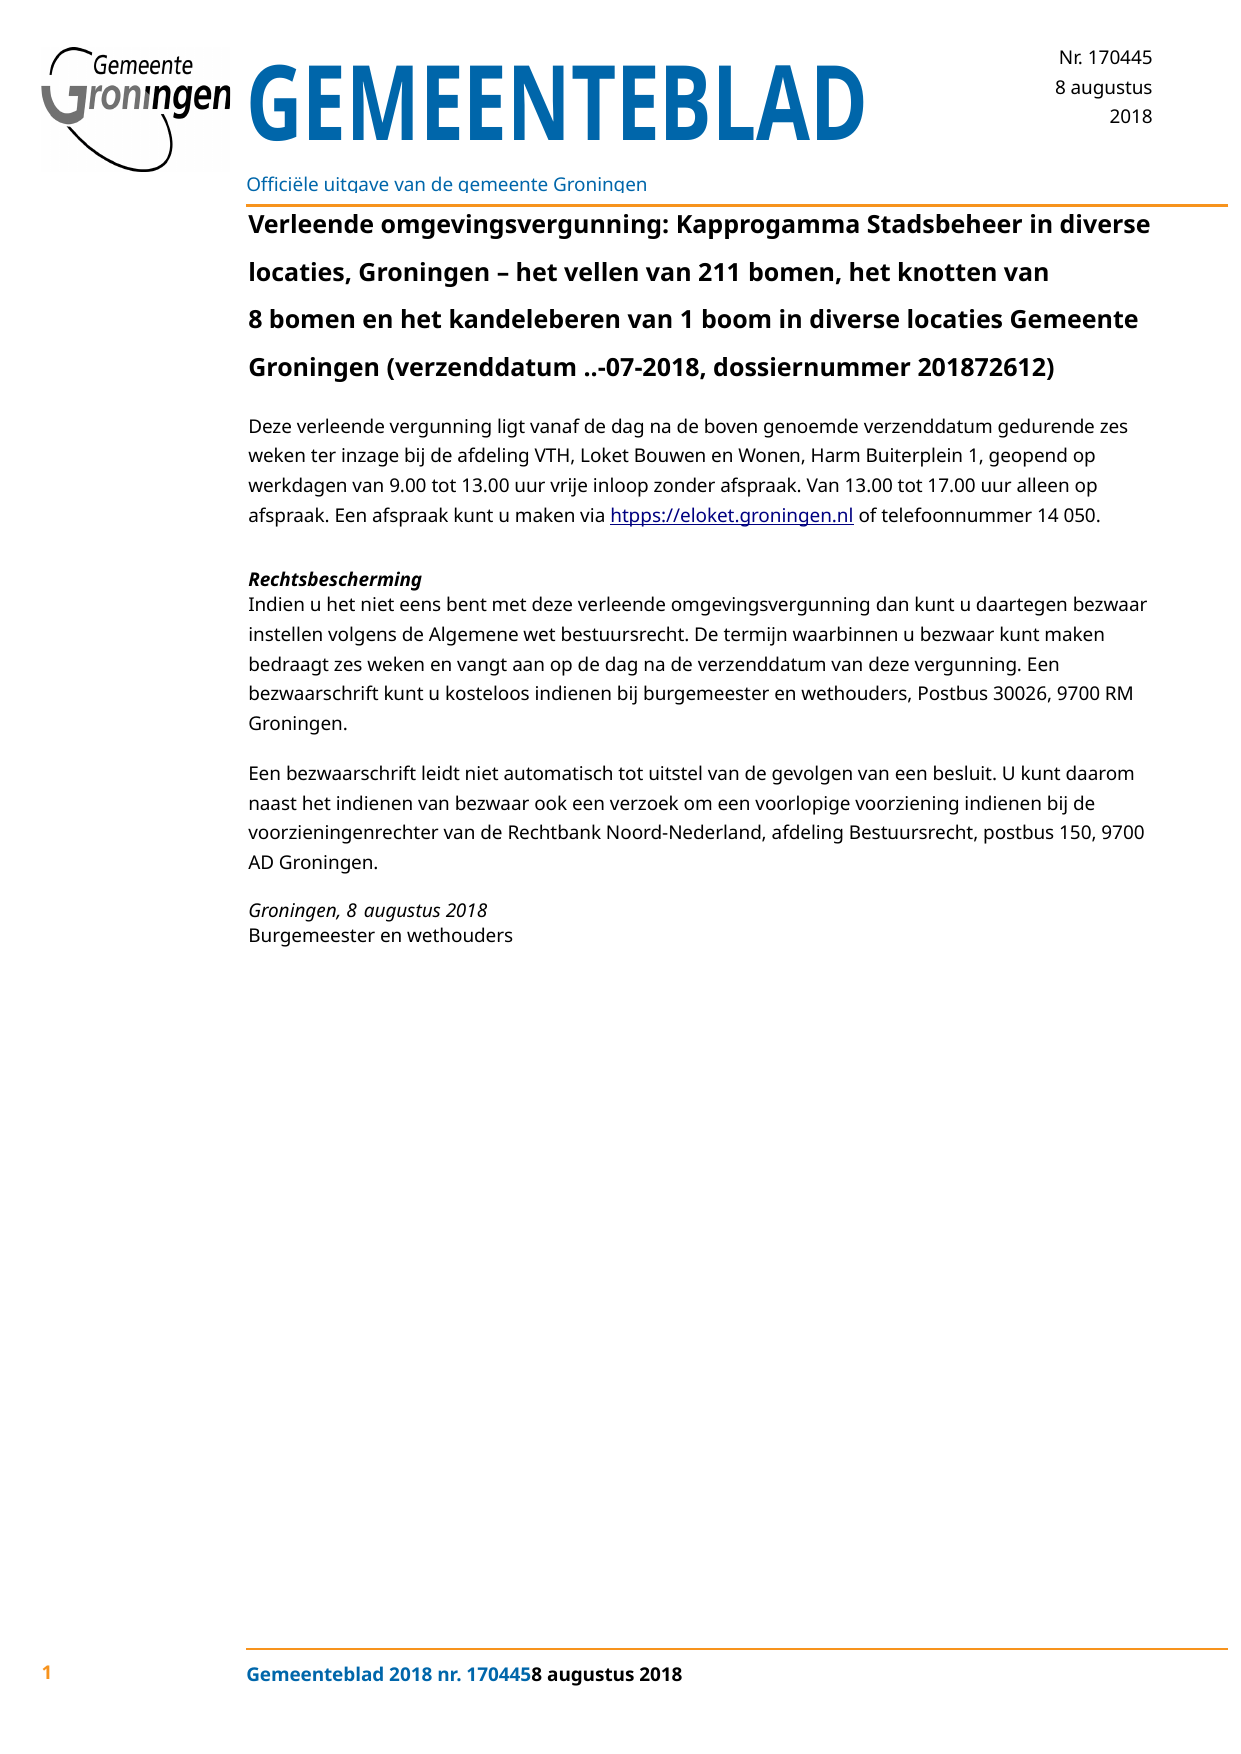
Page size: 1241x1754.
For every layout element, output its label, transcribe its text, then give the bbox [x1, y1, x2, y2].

text Groningen, 8 augustus 2018 [248, 897, 1152, 923]
text Indien u het niet eens bent met deze verleende omgevingsvergunning dan kunt u daartegen bezwaar instellen volgens de Algemene wet bestuursrecht. De termijn waarbinnen u bezwaar kunt maken bedraagt zes weken en vangt aan op de dag na de verzenddatum van deze vergunning. Een bezwaarschrift kunt u kosteloos indienen bij burgemeester en wethouders, Postbus 30026, 9700 RM Groningen. [248, 592, 1152, 736]
picture [41, 47, 231, 172]
text Deze verleende vergunning ligt vanaf de dag na de boven genoemde verzenddatum gedurende zes weken ter inzage bij de afdeling VTH, Loket Bouwen en Wonen, Harm Buiterplein 1, geopend op werkdagen van 9.00 tot 13.00 uur vrije inloop zonder afspraak. Van 13.00 tot 17.00 uur alleen op afspraak. Een afspraak kunt u maken via htpps://eloket.groningen.nl of telefoonnummer 14 050. [248, 413, 1152, 528]
text Burgemeester en wethouders [248, 923, 1152, 948]
text Rechtsbescherming [248, 566, 1152, 592]
text Verleende omgevingsvergunning: Kapprogamma Stadsbeheer in diverse locaties, Groningen – het vellen van 211 bomen, het knotten van 8 bomen en het kandeleberen van 1 boom in diverse locaties Gemeente Groningen (verzenddatum ..-07-2018, dossiernummer 201872612) [248, 207, 1152, 384]
text Een bezwaarschrift leidt niet automatisch tot uitstel van de gevolgen van een besluit. U kunt daarom naast het indienen van bezwaar ook een verzoek om een voorlopige voorziening indienen bij de voorzieningenrechter van de Rechtbank Noord-Nederland, afdeling Bestuursrecht, postbus 150, 9700 AD Groningen. [248, 760, 1152, 875]
